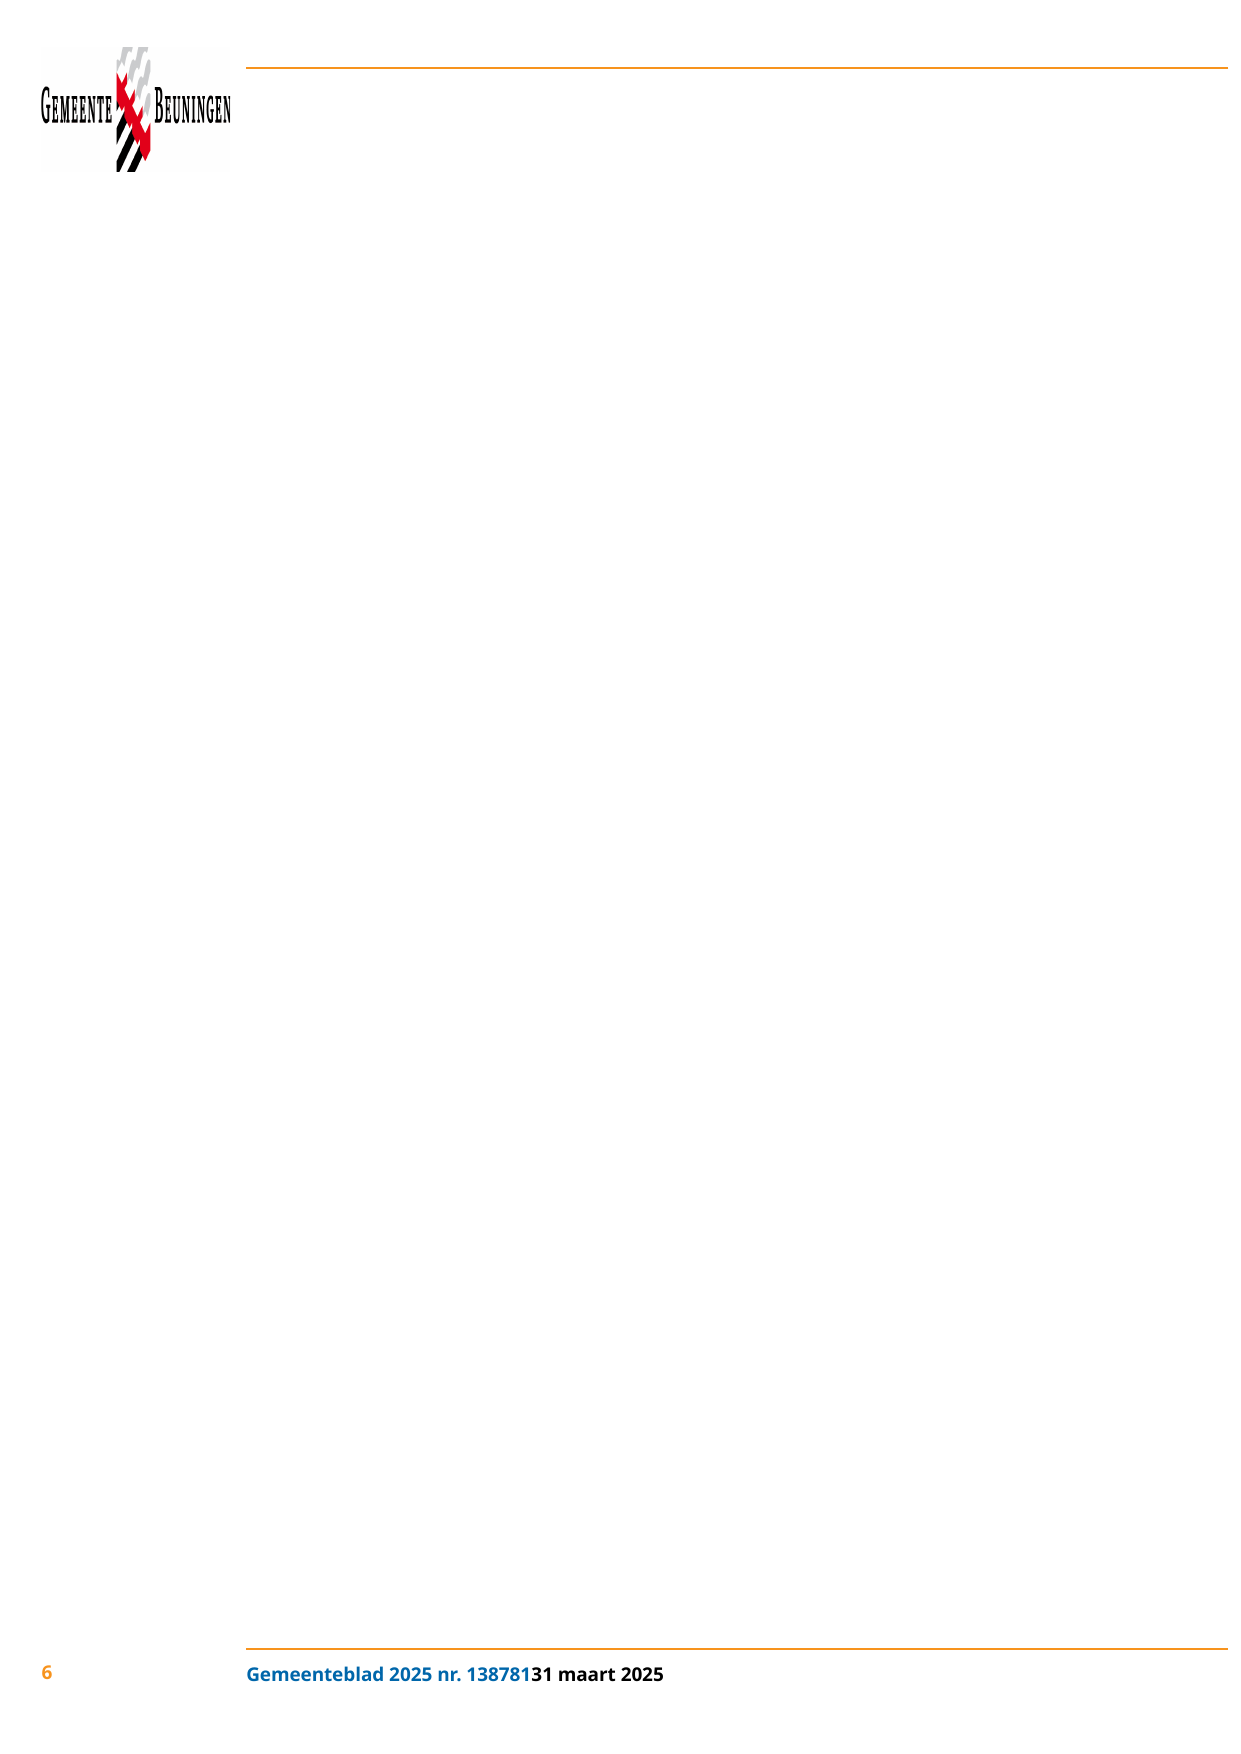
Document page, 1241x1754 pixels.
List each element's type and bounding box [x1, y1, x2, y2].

picture [41, 47, 231, 172]
